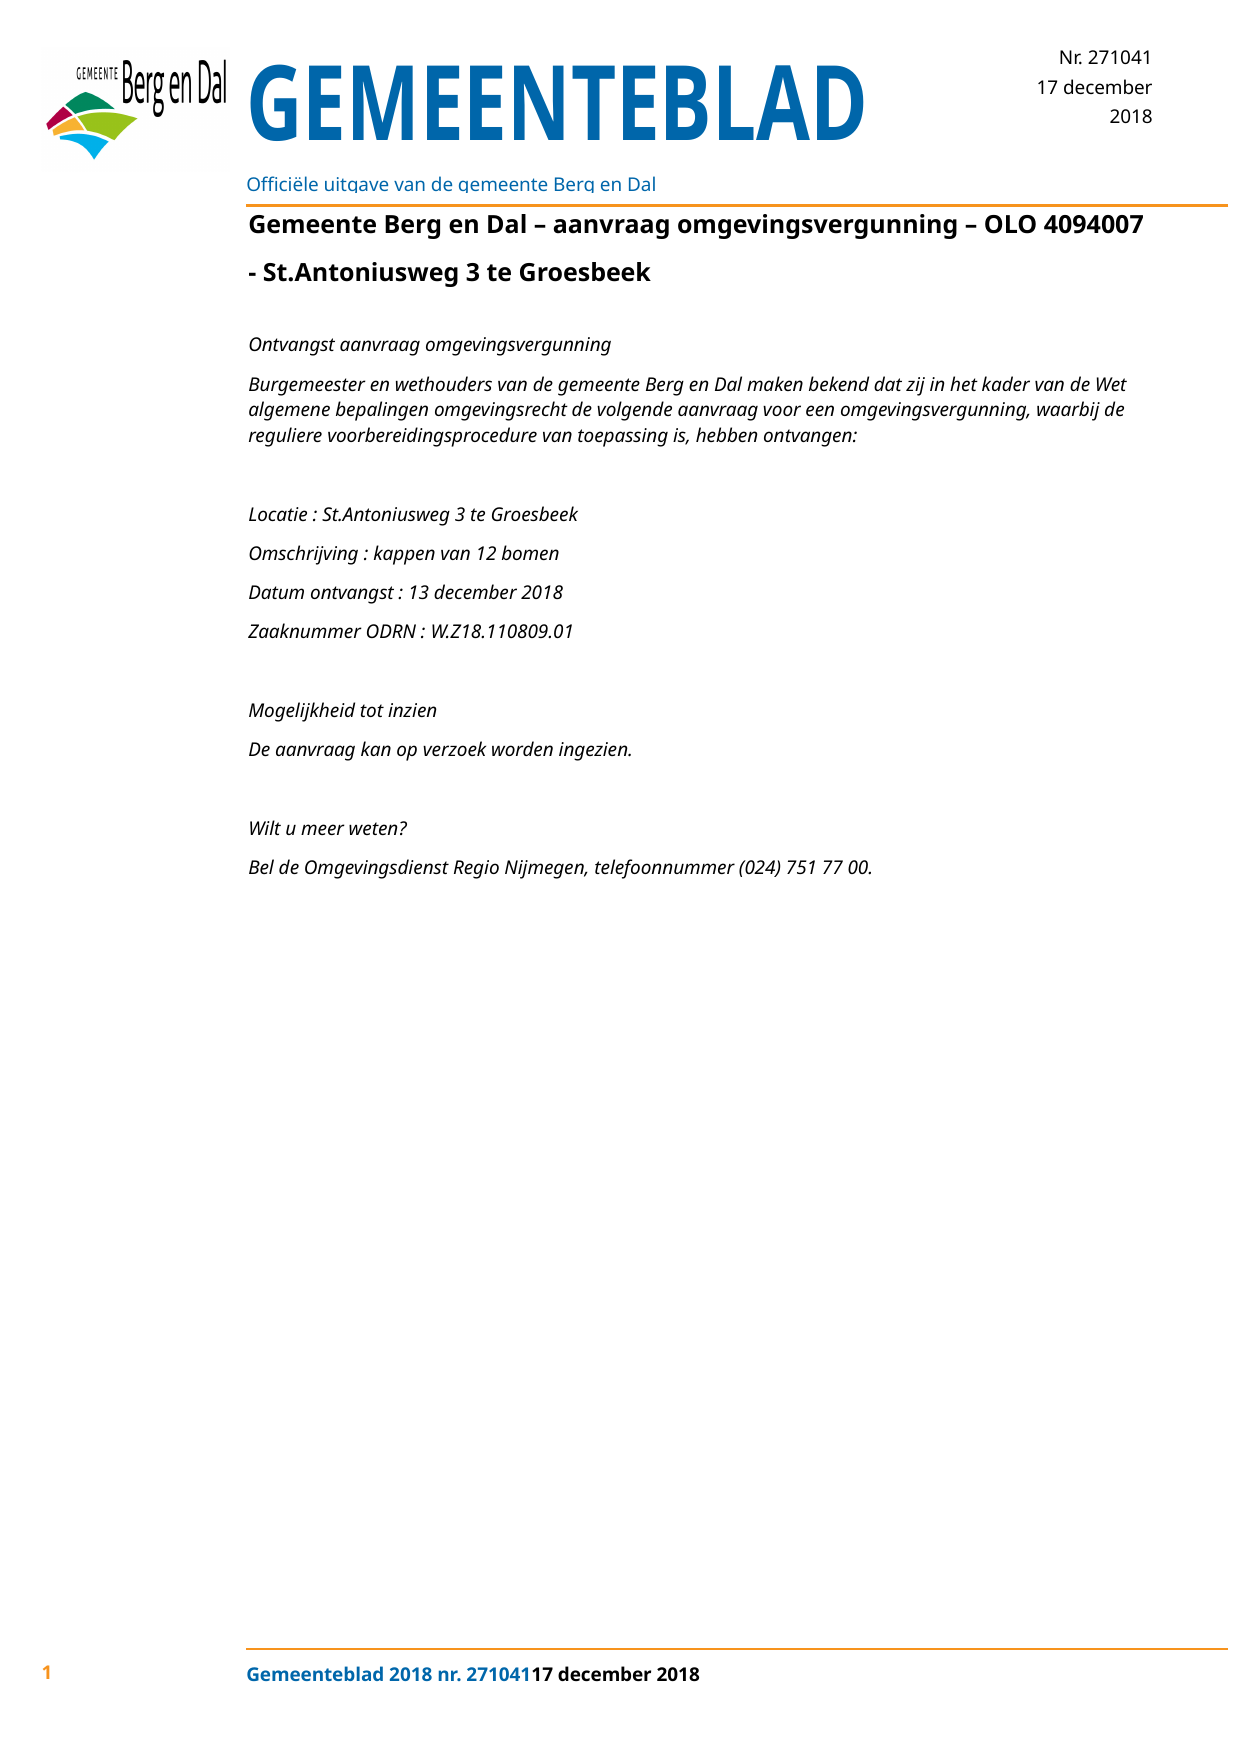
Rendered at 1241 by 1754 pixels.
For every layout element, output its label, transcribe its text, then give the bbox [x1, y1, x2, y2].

text Locatie : St.Antoniusweg 3 te Groesbeek [248, 501, 1152, 526]
text Burgemeester en wethouders van de gemeente Berg en Dal maken bekend dat zij in het kader van de Wet algemene bepalingen omgevingsrecht de volgende aanvraag voor een omgevingsvergunning, waarbij de reguliere voorbereidingsprocedure van toepassing is, hebben ontvangen: [248, 371, 1152, 448]
text Datum ontvangst : 13 december 2018 [248, 579, 1152, 605]
text Mogelijkheid tot inzien [248, 697, 1152, 723]
text Zaaknummer ODRN : W.Z18.110809.01 [248, 618, 1152, 644]
picture [41, 47, 231, 172]
text Ontvangst aanvraag omgevingsvergunning [248, 331, 1152, 357]
text Wilt u meer weten? [248, 815, 1152, 841]
text Gemeente Berg en Dal – aanvraag omgevingsvergunning – OLO 4094007 - St.Antoniusweg 3 te Groesbeek [248, 207, 1152, 288]
text De aanvraag kan op verzoek worden ingezien. [248, 736, 1152, 762]
text Omschrijving : kappen van 12 bomen [248, 540, 1152, 566]
text Bel de Omgevingsdienst Regio Nijmegen, telefoonnummer (024) 751 77 00. [248, 854, 1152, 880]
